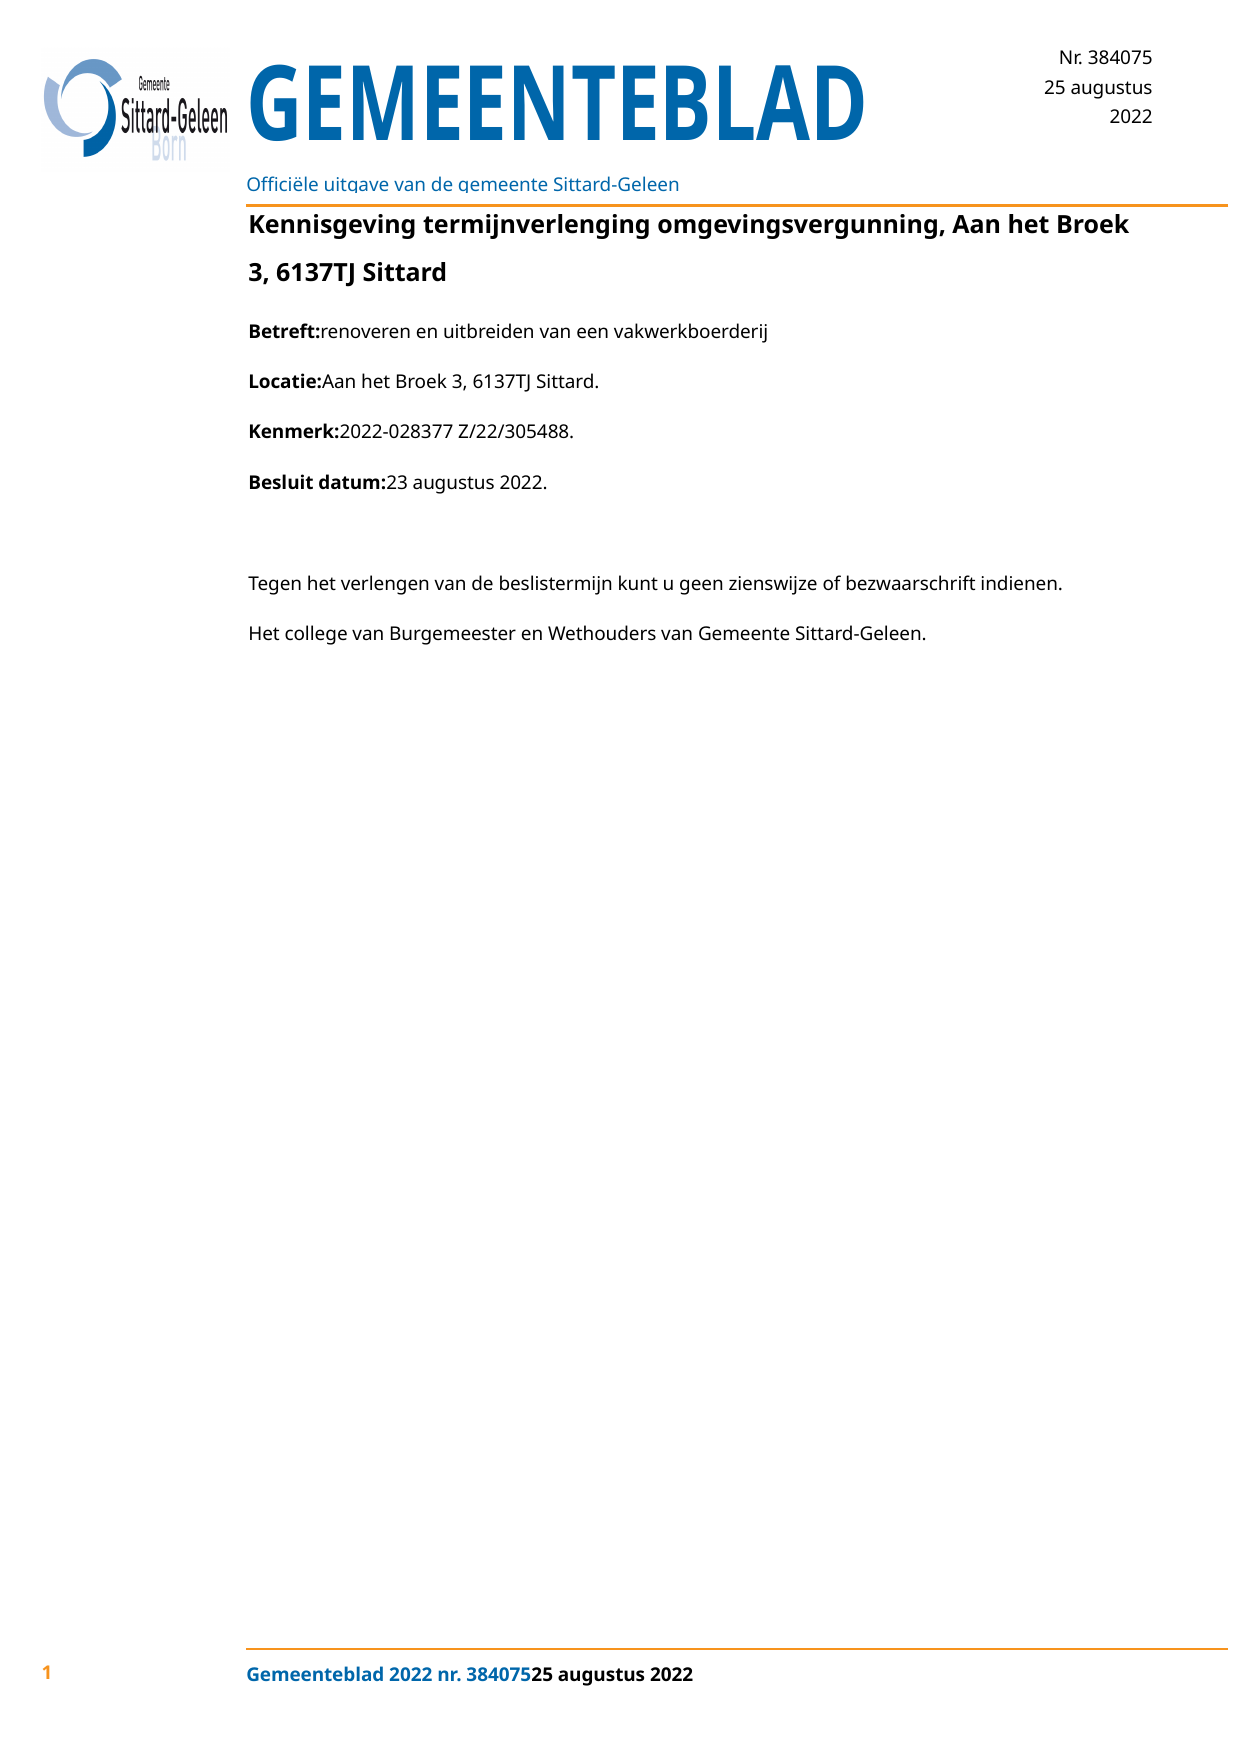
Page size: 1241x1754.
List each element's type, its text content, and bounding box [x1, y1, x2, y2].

text Het college van Burgemeester en Wethouders van Gemeente Sittard-Geleen. [248, 620, 1152, 646]
text Kenmerk:2022-028377 Z/22/305488. [248, 419, 1152, 444]
picture [41, 47, 231, 172]
text Kennisgeving termijnverlenging omgevingsvergunning, Aan het Broek 3, 6137TJ Sittard [248, 207, 1152, 288]
text Betreft:renoveren en uitbreiden van een vakwerkboerderij [248, 318, 1152, 344]
text Besluit datum:23 augustus 2022. [248, 469, 1152, 495]
text Locatie:Aan het Broek 3, 6137TJ Sittard. [248, 368, 1152, 394]
text Tegen het verlengen van de beslistermijn kunt u geen zienswijze of bezwaarschrift indienen. [248, 570, 1152, 596]
